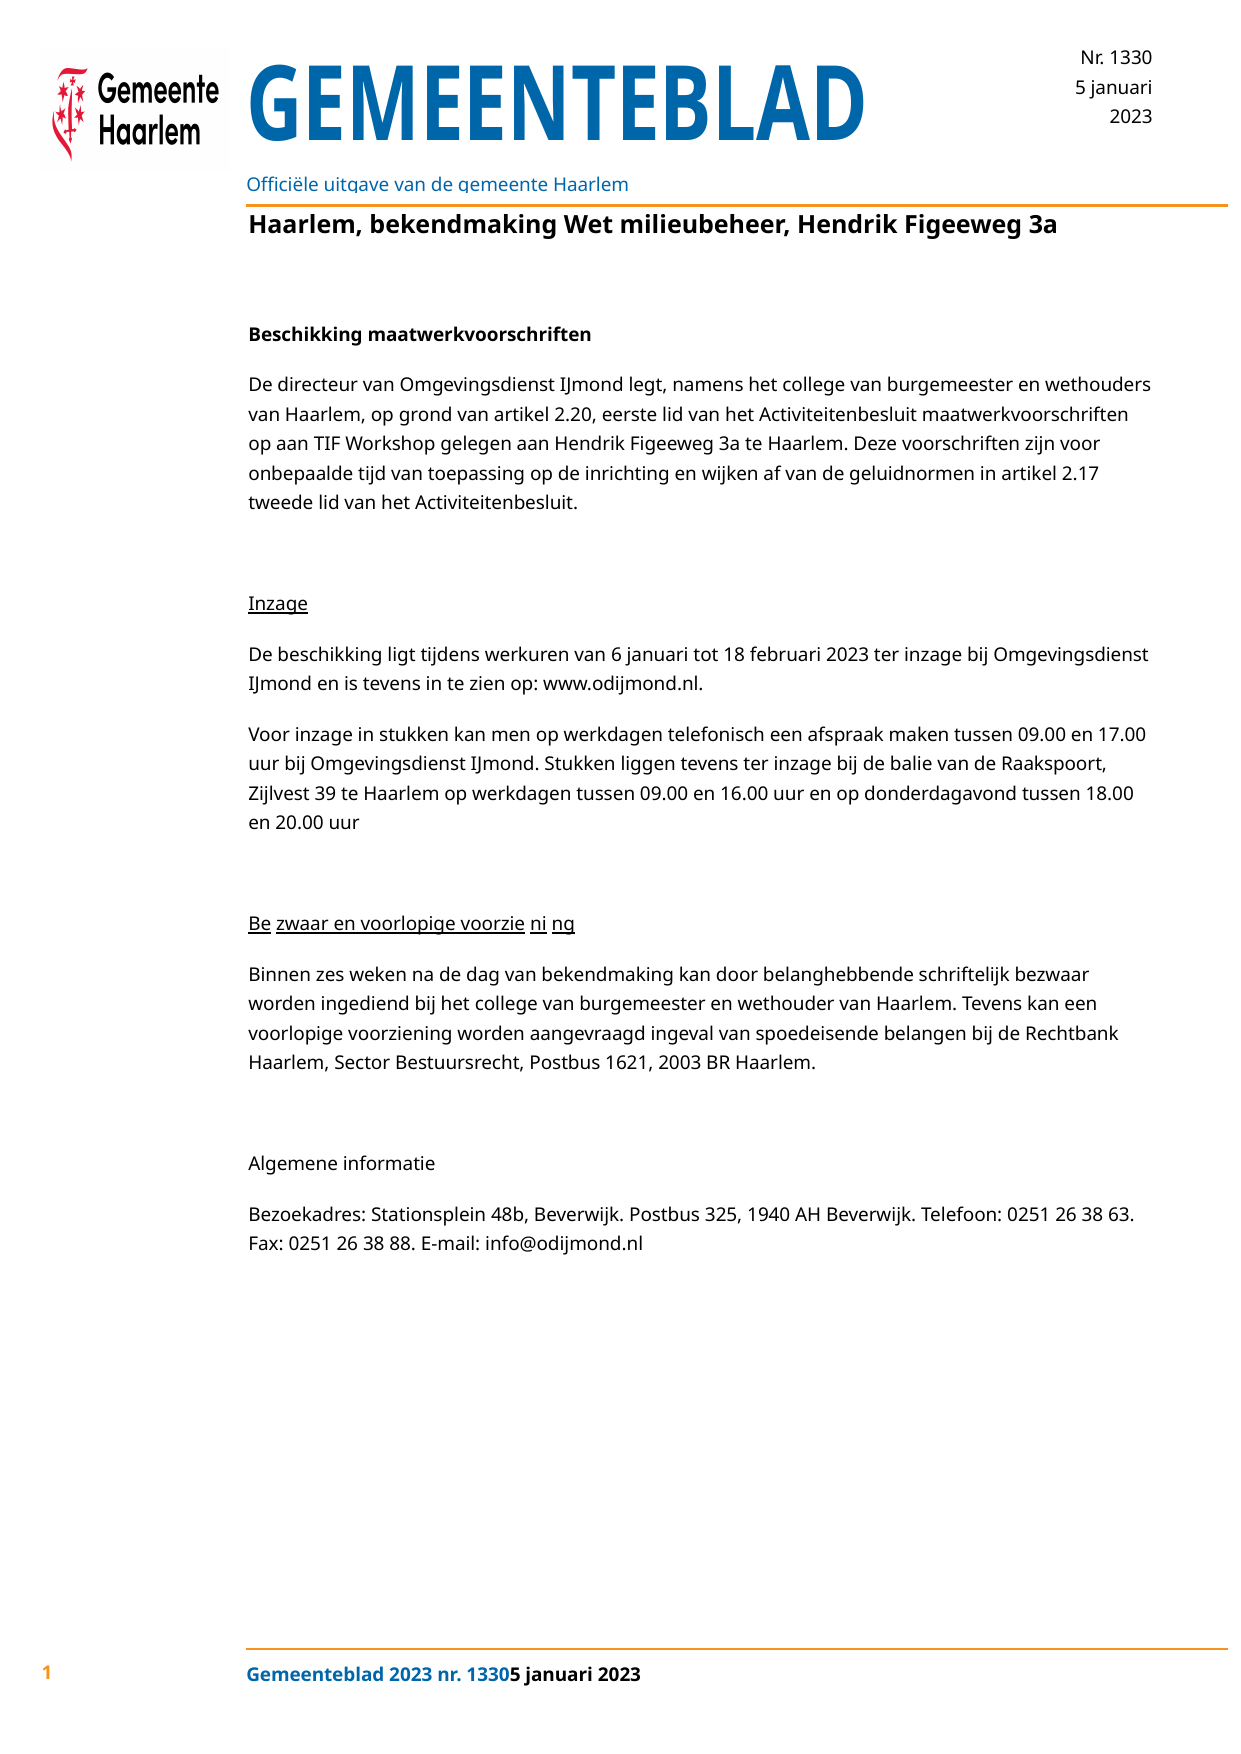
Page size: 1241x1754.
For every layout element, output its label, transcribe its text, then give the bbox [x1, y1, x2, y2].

text De directeur van Omgevingsdienst IJmond legt, namens het college van burgemeester en wethouders van Haarlem, op grond van artikel 2.20, eerste lid van het Activiteitenbesluit maatwerkvoorschriften op aan TIF Workshop gelegen aan Hendrik Figeeweg 3a te Haarlem. Deze voorschriften zijn voor onbepaalde tijd van toepassing op de inrichting en wijken af van de geluidnormen in artikel 2.17 tweede lid van het Activiteitenbesluit. [248, 371, 1152, 515]
picture [41, 47, 231, 172]
text Haarlem, bekendmaking Wet milieubeheer, Hendrik Figeeweg 3a [248, 207, 1152, 241]
text Beschikking maatwerkvoorschriften [248, 321, 1152, 346]
text Inzage [248, 590, 1152, 616]
text Bezoekadres: Stationsplein 48b, Beverwijk. Postbus 325, 1940 AH Beverwijk. Telefoon: 0251 26 38 63. Fax: 0251 26 38 88. E-mail: info@odijmond.nl [248, 1201, 1152, 1256]
text Algemene informatie [248, 1150, 1152, 1176]
text De beschikking ligt tijdens werkuren van 6 januari tot 18 februari 2023 ter inzage bij Omgevingsdienst IJmond en is tevens in te zien op: www.odijmond.nl. [248, 641, 1152, 696]
text Be zwaar en voorlopige voorzie ni ng [248, 910, 1152, 936]
text Binnen zes weken na de dag van bekendmaking kan door belanghebbende schriftelijk bezwaar worden ingediend bij het college van burgemeester en wethouder van Haarlem. Tevens kan een voorlopige voorziening worden aangevraagd ingeval van spoedeisende belangen bij de Rechtbank Haarlem, Sector Bestuursrecht, Postbus 1621, 2003 BR Haarlem. [248, 961, 1152, 1075]
text Voor inzage in stukken kan men op werkdagen telefonisch een afspraak maken tussen 09.00 en 17.00 uur bij Omgevingsdienst IJmond. Stukken liggen tevens ter inzage bij de balie van de Raakspoort, Zijlvest 39 te Haarlem op werkdagen tussen 09.00 en 16.00 uur en op donderdagavond tussen 18.00 en 20.00 uur [248, 721, 1152, 835]
